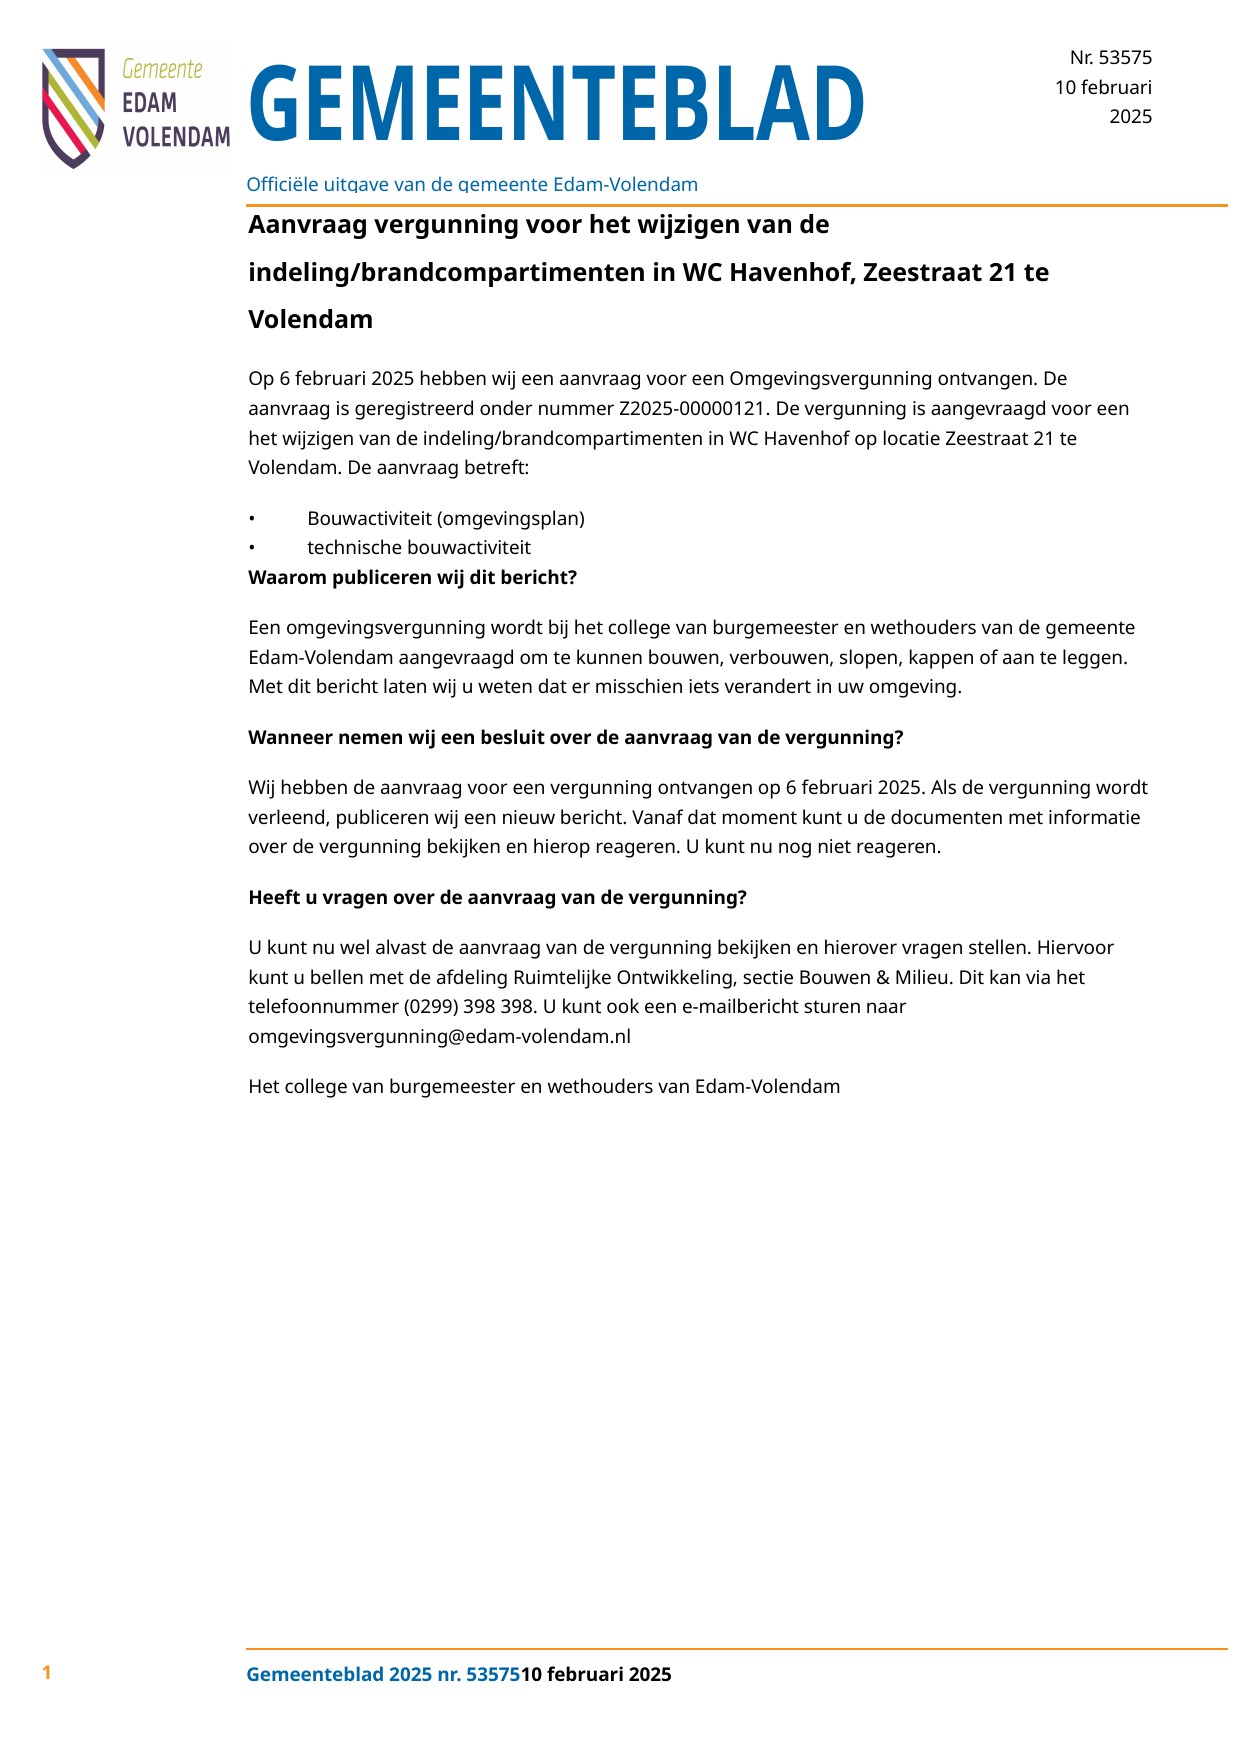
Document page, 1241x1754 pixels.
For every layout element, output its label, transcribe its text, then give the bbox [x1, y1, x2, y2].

text Het college van burgemeester en wethouders van Edam-Volendam [248, 1073, 1152, 1099]
text Wanneer nemen wij een besluit over de aanvraag van de vergunning? [248, 724, 1152, 749]
list technische bouwactiviteit [248, 534, 1152, 560]
text U kunt nu wel alvast de aanvraag van de vergunning bekijken en hierover vragen stellen. Hiervoor kunt u bellen met de afdeling Ruimtelijke Ontwikkeling, sectie Bouwen & Milieu. Dit kan via het telefoonnummer (0299) 398 398. U kunt ook een e-mailbericht sturen naar omgevingsvergunning@edam-volendam.nl [248, 934, 1152, 1049]
text Waarom publiceren wij dit bericht? [248, 564, 1152, 589]
text Heeft u vragen over de aanvraag van de vergunning? [248, 884, 1152, 909]
text Een omgevingsvergunning wordt bij het college van burgemeester en wethouders van de gemeente Edam-Volendam aangevraagd om te kunnen bouwen, verbouwen, slopen, kappen of aan te leggen. Met dit bericht laten wij u weten dat er misschien iets verandert in uw omgeving. [248, 614, 1152, 699]
text Op 6 februari 2025 hebben wij een aanvraag voor een Omgevingsvergunning ontvangen. De aanvraag is geregistreerd onder nummer Z2025-00000121. De vergunning is aangevraagd voor een het wijzigen van de indeling/brandcompartimenten in WC Havenhof op locatie Zeestraat 21 te Volendam. De aanvraag betreft: [248, 366, 1152, 480]
text Aanvraag vergunning voor het wijzigen van de indeling/brandcompartimenten in WC Havenhof, Zeestraat 21 te Volendam [248, 207, 1152, 336]
text Wij hebben de aanvraag voor een vergunning ontvangen op 6 februari 2025. Als de vergunning wordt verleend, publiceren wij een nieuw bericht. Vanaf dat moment kunt u de documenten met informatie over de vergunning bekijken en hierop reageren. U kunt nu nog niet reageren. [248, 774, 1152, 859]
list Bouwactiviteit (omgevingsplan) [248, 505, 1152, 530]
picture [41, 47, 231, 172]
